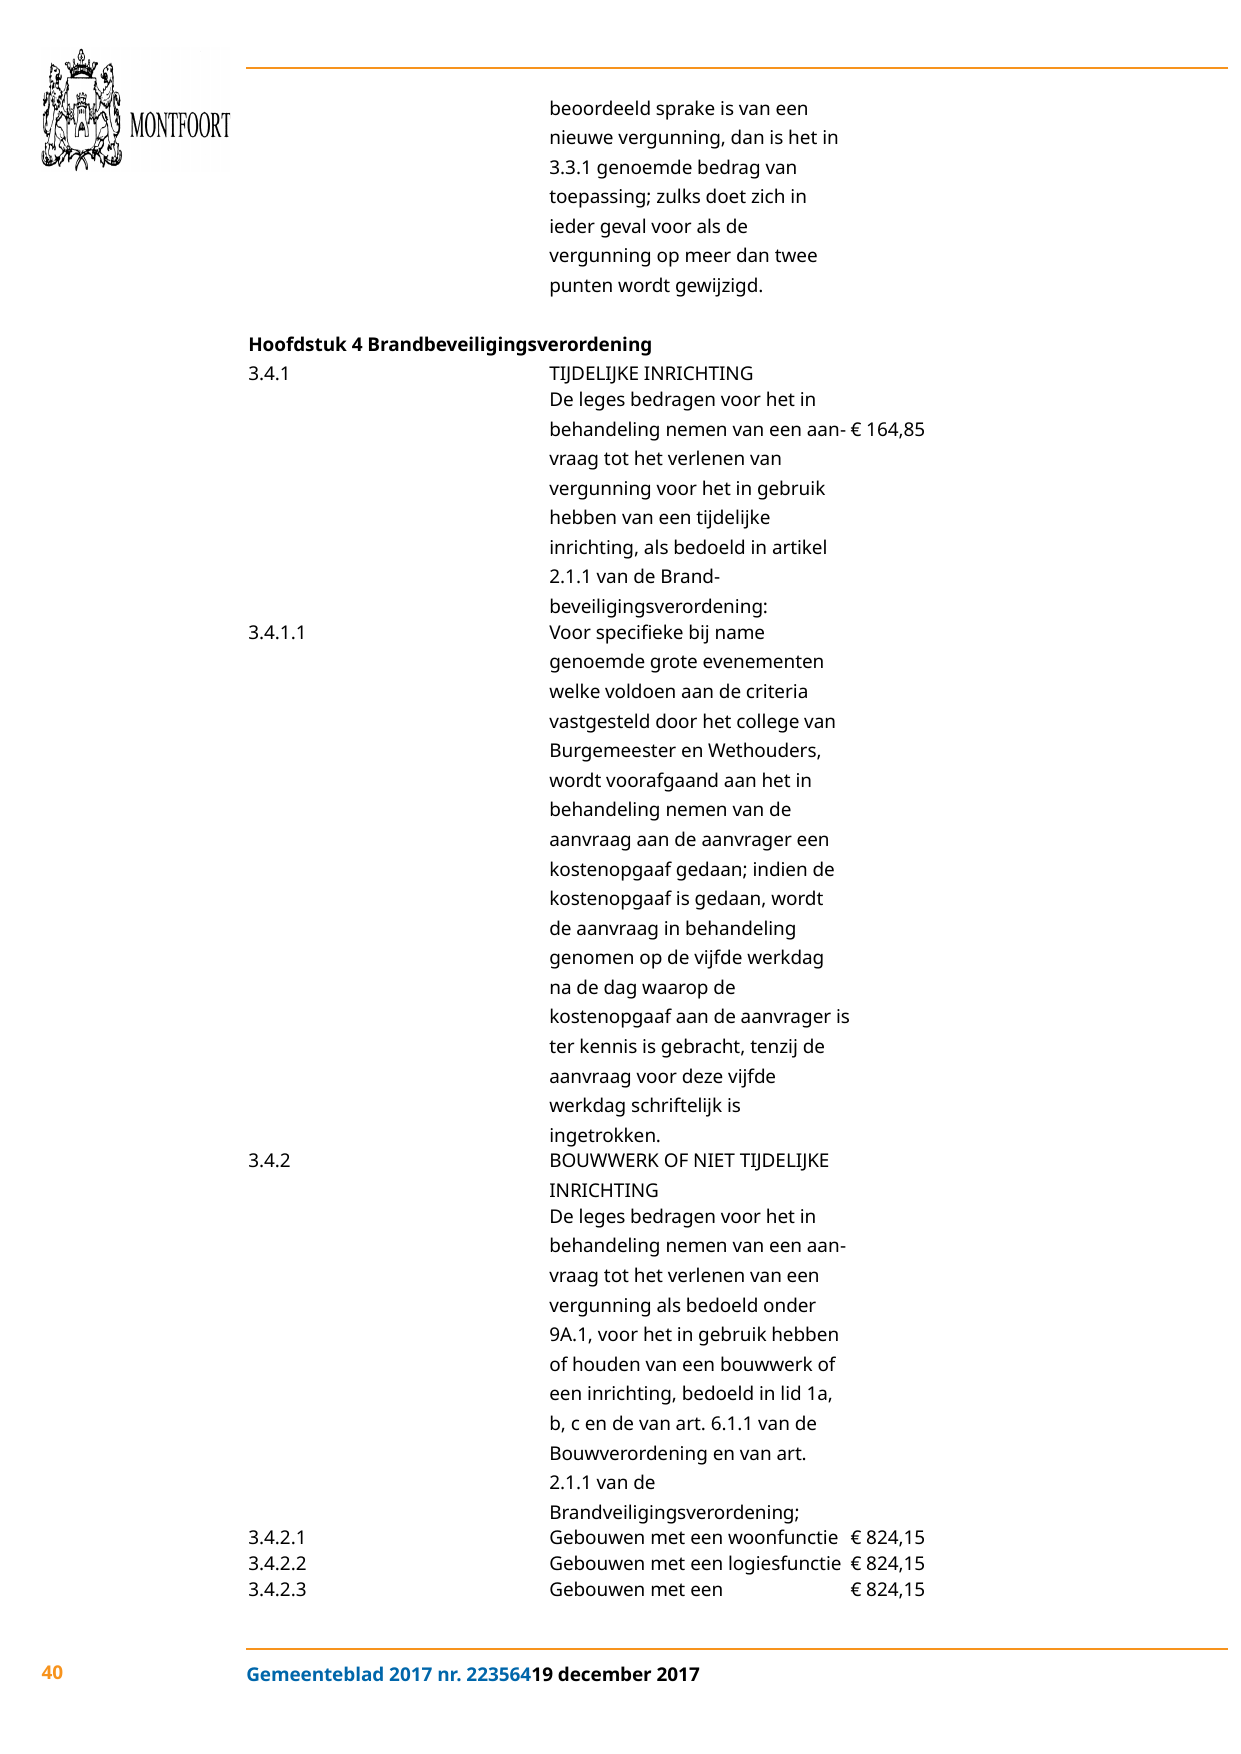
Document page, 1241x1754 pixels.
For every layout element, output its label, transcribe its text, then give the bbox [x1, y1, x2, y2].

table_cell Gebouwen met een logiesfunctie [549, 1550, 850, 1576]
table_cell 3.4.2.2 [248, 1550, 549, 1576]
table_cell Voor specifieke bij name genoemde grote evenementen welke voldoen aan de criteria vastgesteld door het college van Burgemeester en Wethouders, wordt voorafgaand aan het in behandeling nemen van de aanvraag aan de aanvrager een kostenopgaaf gedaan; indien de kostenopgaaf is gedaan, wordt de aanvraag in behandeling genomen op de vijfde werkdag na de dag waarop de kostenopgaaf aan de aanvrager is ter kennis is gebracht, tenzij de aanvraag voor deze vijfde werkdag schriftelijk is ingetrokken. [549, 619, 850, 1148]
table_cell [850, 95, 1152, 298]
table_cell De leges bedragen voor het in behandeling nemen van een aan­vraag tot het verlenen van een vergunning als bedoeld onder 9A.1, voor het in gebruik hebben of houden van een bouwwerk of een inrichting, bedoeld in lid 1a, b, c en de van art. 6.1.1 van de Bouw­verordening en van art. 2.1.1 van de Brandveiligingsverordening; [549, 1203, 850, 1524]
table_cell [248, 386, 549, 619]
table_cell 3.4.1.1 [248, 619, 549, 1148]
table_cell Gebouwen met een [549, 1576, 850, 1602]
table_cell 3.4.2.1 [248, 1525, 549, 1550]
table_cell De leges bedragen voor het in behandeling nemen van een aan­vraag tot het verlenen van vergunning voor het in gebruik hebben van een tijdelijke inrichting, als bedoeld in artikel 2.1.1 van de Brand­beveiligingsverordening: [549, 386, 850, 619]
table_header 3.4.1 [248, 361, 549, 386]
table_cell € 824,15 [850, 1525, 1152, 1550]
table_cell 3.4.2 [248, 1148, 549, 1203]
table_cell [850, 1148, 1152, 1203]
picture [41, 47, 231, 172]
table_header [850, 361, 1152, 386]
table_cell Gebouwen met een woonfunctie [549, 1525, 850, 1550]
text Hoofdstuk 4 Brandbeveiligingsverordening [248, 331, 1152, 357]
table_cell [850, 1203, 1152, 1524]
table_cell [248, 1203, 549, 1524]
table_cell 3.4.2.3 [248, 1576, 549, 1602]
table_cell beoordeeld sprake is van een nieuwe vergunning, dan is het in 3.3.1 genoemde bedrag van toepassing; zulks doet zich in ieder geval voor als de vergunning op meer dan twee punten wordt gewijzigd. [549, 95, 850, 298]
table_cell € 164,85 [850, 386, 1152, 619]
table_header TIJDELIJKE INRICHTING [549, 361, 850, 386]
table_cell € 824,15 [850, 1576, 1152, 1602]
table_cell BOUWWERK OF NIET TIJDELIJKE INRICHTING [549, 1148, 850, 1203]
table_cell € 824,15 [850, 1550, 1152, 1576]
table_cell [850, 619, 1152, 1148]
table_cell [248, 95, 549, 298]
